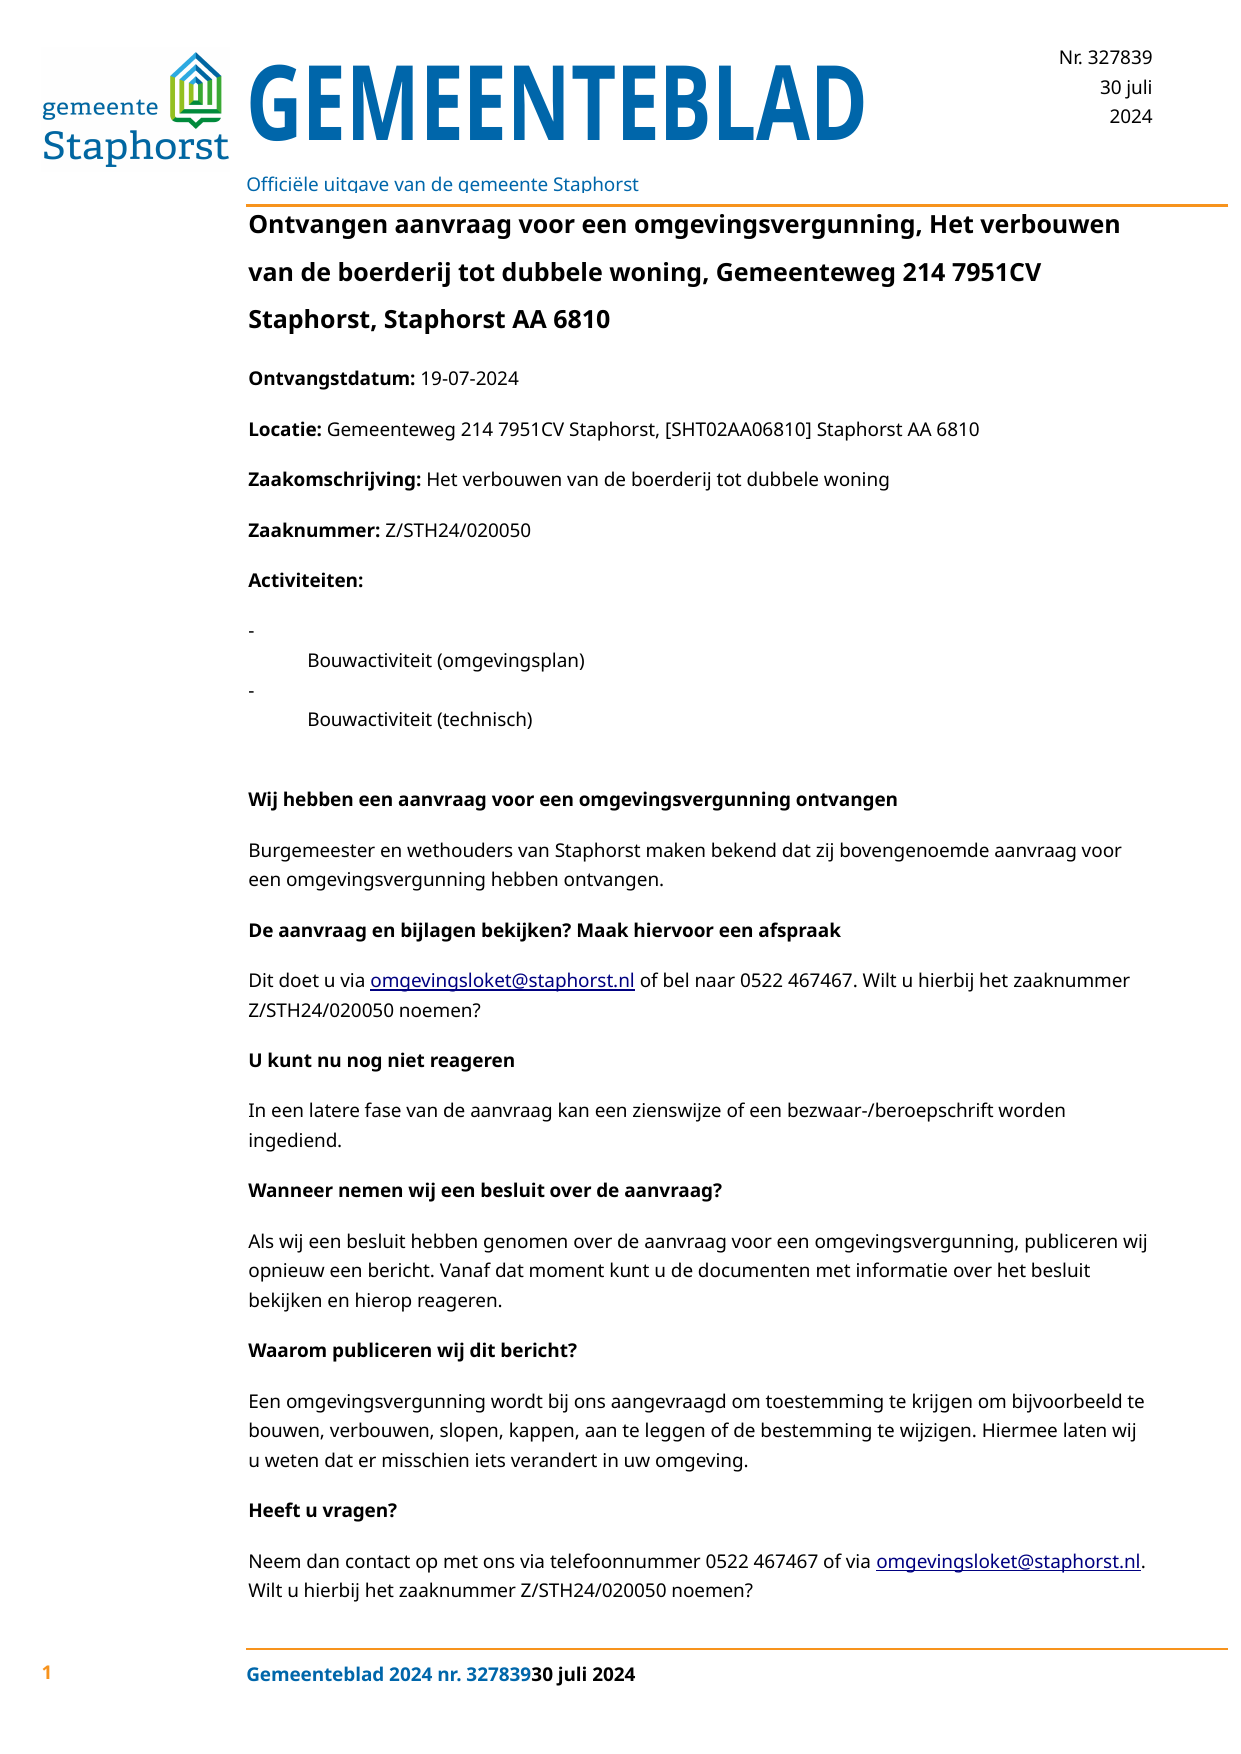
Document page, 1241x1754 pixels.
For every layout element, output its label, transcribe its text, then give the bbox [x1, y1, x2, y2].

text In een latere fase van de aanvraag kan een zienswijze of een bezwaar-/beroepschrift worden ingediend. [248, 1098, 1152, 1153]
list Bouwactiviteit (technisch) [248, 706, 1152, 732]
text Wanneer nemen wij een besluit over de aanvraag? [248, 1178, 1152, 1203]
text Neem dan contact op met ons via telefoonnummer 0522 467467 of via omgevingsloket@staphorst.nl. Wilt u hierbij het zaaknummer Z/STH24/020050 noemen? [248, 1548, 1152, 1603]
text Zaaknummer: Z/STH24/020050 [248, 517, 1152, 542]
text Activiteiten: [248, 567, 1152, 593]
text Zaakomschrijving: Het verbouwen van de boerderij tot dubbele woning [248, 466, 1152, 492]
text Als wij een besluit hebben genomen over de aanvraag voor een omgevingsvergunning, publiceren wij opnieuw een bericht. Vanaf dat moment kunt u de documenten met informatie over het besluit bekijken en hierop reageren. [248, 1228, 1152, 1313]
text De aanvraag en bijlagen bekijken? Maak hiervoor een afspraak [248, 917, 1152, 942]
text Burgemeester en wethouders van Staphorst maken bekend dat zij bovengenoemde aanvraag voor een omgevingsvergunning hebben ontvangen. [248, 837, 1152, 892]
list Bouwactiviteit (omgevingsplan) [248, 647, 1152, 673]
text Ontvangstdatum: 19-07-2024 [248, 366, 1152, 391]
text Een omgevingsvergunning wordt bij ons aangevraagd om toestemming te krijgen om bijvoorbeeld te bouwen, verbouwen, slopen, kappen, aan te leggen of de bestemming te wijzigen. Hiermee laten wij u weten dat er misschien iets verandert in uw omgeving. [248, 1388, 1152, 1473]
text U kunt nu nog niet reageren [248, 1047, 1152, 1073]
text Locatie: Gemeenteweg 214 7951CV Staphorst, [SHT02AA06810] Staphorst AA 6810 [248, 416, 1152, 442]
text Waarom publiceren wij dit bericht? [248, 1338, 1152, 1363]
text Dit doet u via omgevingsloket@staphorst.nl of bel naar 0522 467467. Wilt u hierbij het zaaknummer Z/STH24/020050 noemen? [248, 967, 1152, 1022]
picture [41, 47, 231, 172]
text Wij hebben een aanvraag voor een omgevingsvergunning ontvangen [248, 786, 1152, 812]
text Heeft u vragen? [248, 1498, 1152, 1523]
text Ontvangen aanvraag voor een omgevingsvergunning, Het verbouwen van de boerderij tot dubbele woning, Gemeenteweg 214 7951CV Staphorst, Staphorst AA 6810 [248, 207, 1152, 336]
